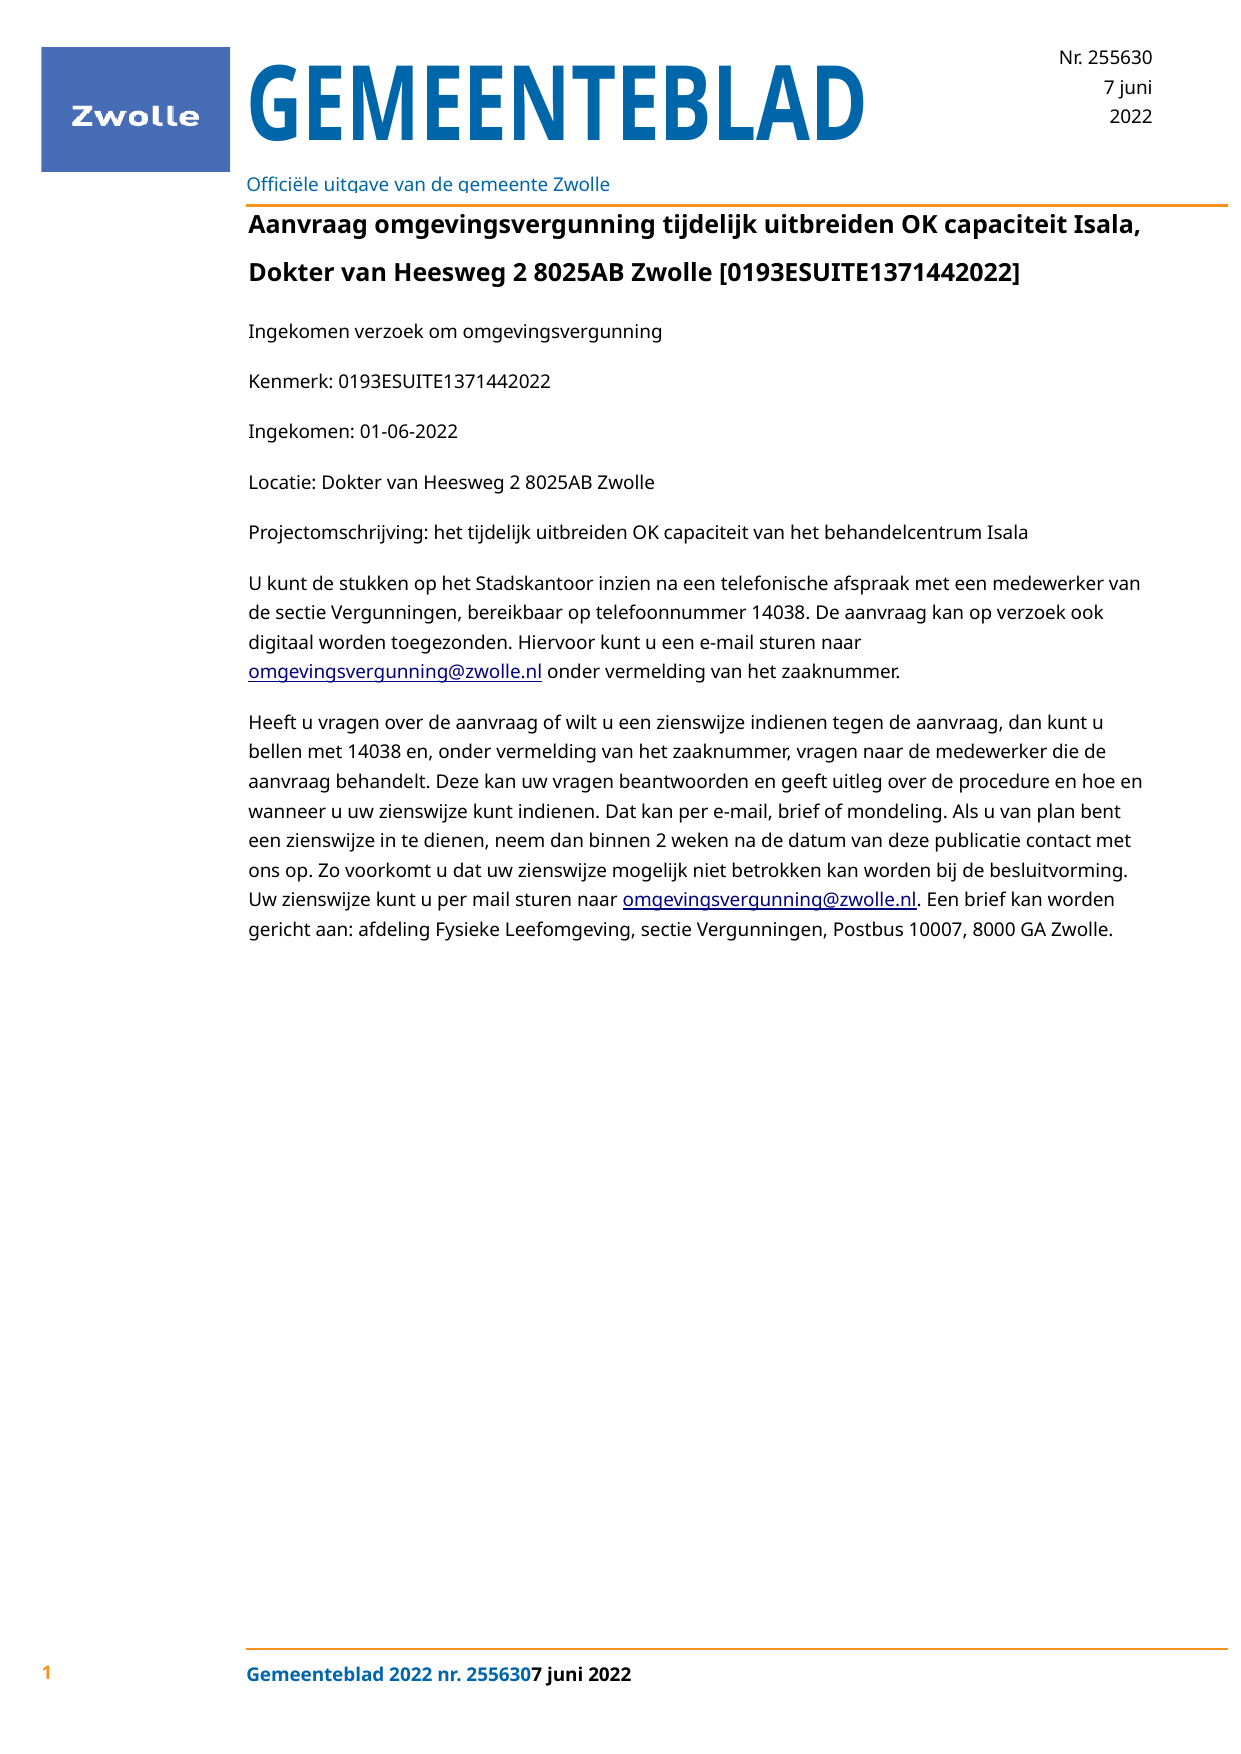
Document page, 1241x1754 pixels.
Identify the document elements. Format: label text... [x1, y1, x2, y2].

text U kunt de stukken op het Stadskantoor inzien na een telefonische afspraak met een medewerker van de sectie Vergunningen, bereikbaar op telefoonnummer 14038. De aanvraag kan op verzoek ook digitaal worden toegezonden. Hiervoor kunt u een e-mail sturen naar omgevingsvergunning@zwolle.nl onder vermelding van het zaaknummer. [248, 570, 1152, 684]
text Aanvraag omgevingsvergunning tijdelijk uitbreiden OK capaciteit Isala, Dokter van Heesweg 2 8025AB Zwolle [0193ESUITE1371442022] [248, 207, 1152, 288]
text Ingekomen: 01-06-2022 [248, 419, 1152, 444]
text Kenmerk: 0193ESUITE1371442022 [248, 368, 1152, 394]
text Heeft u vragen over de aanvraag of wilt u een zienswijze indienen tegen de aanvraag, dan kunt u bellen met 14038 en, onder vermelding van het zaaknummer, vragen naar de medewerker die de aanvraag behandelt. Deze kan uw vragen beantwoorden en geeft uitleg over de procedure en hoe en wanneer u uw zienswijze kunt indienen. Dat kan per e-mail, brief of mondeling. Als u van plan bent een zienswijze in te dienen, neem dan binnen 2 weken na de datum van deze publicatie contact met ons op. Zo voorkomt u dat uw zienswijze mogelijk niet betrokken kan worden bij de besluitvorming. Uw zienswijze kunt u per mail sturen naar omgevingsvergunning@zwolle.nl. Een brief kan worden gericht aan: afdeling Fysieke Leefomgeving, sectie Vergunningen, Postbus 10007, 8000 GA Zwolle. [248, 709, 1152, 942]
text Ingekomen verzoek om omgevingsvergunning [248, 318, 1152, 344]
picture [41, 47, 231, 172]
text Projectomschrijving: het tijdelijk uitbreiden OK capaciteit van het behandelcentrum Isala [248, 519, 1152, 545]
text Locatie: Dokter van Heesweg 2 8025AB Zwolle [248, 469, 1152, 495]
